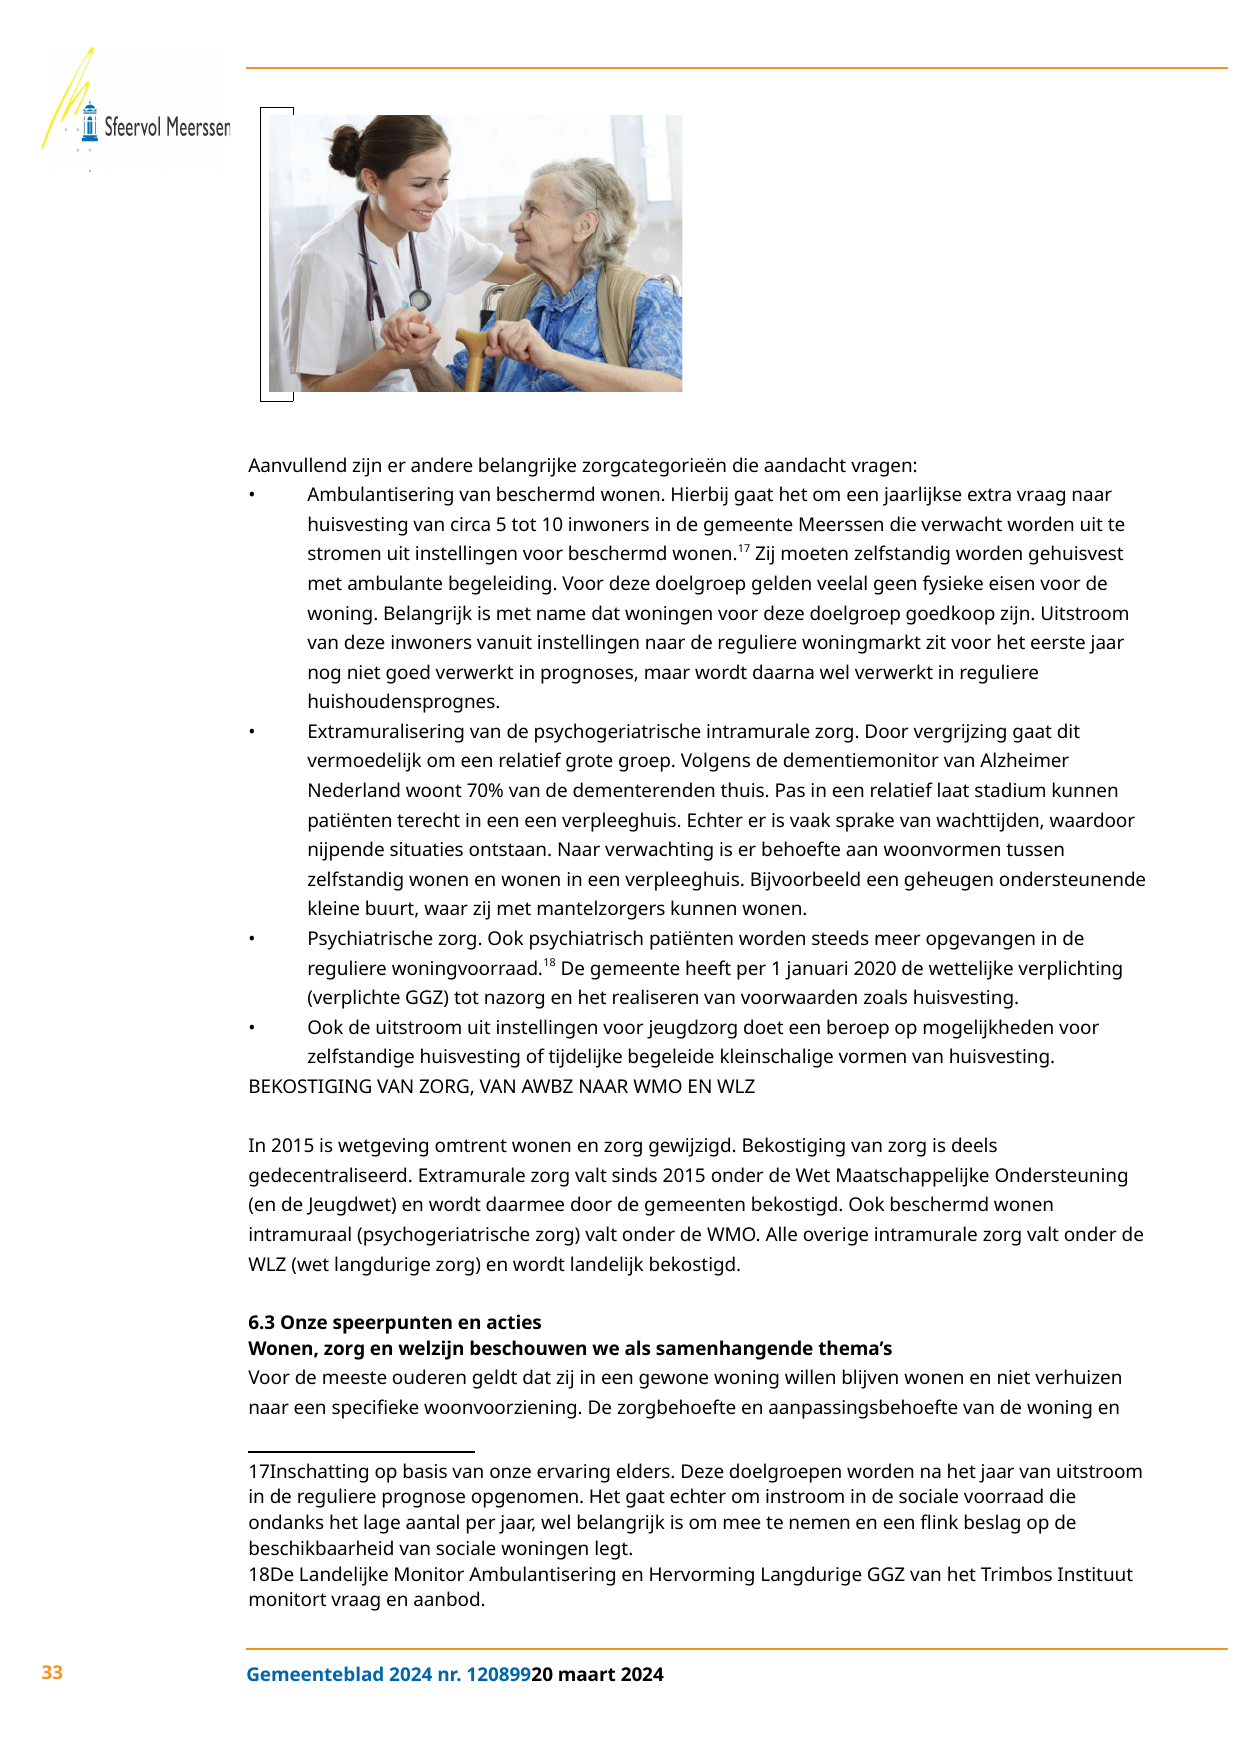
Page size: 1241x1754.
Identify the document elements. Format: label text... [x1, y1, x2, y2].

list Inschatting op basis van onze ervaring elders. Deze doelgroepen worden na het jaar van uitstroom in de reguliere prognose opgenomen. Het gaat echter om instroom in de sociale voorraad die ondanks het lage aantal per jaar, wel belangrijk is om mee te nemen en een flink beslag op de beschikbaarheid van sociale woningen legt. [248, 1458, 1152, 1561]
list Ook de uitstroom uit instellingen voor jeugdzorg doet een beroep op mogelijkheden voor zelfstandige huisvesting of tijdelijke begeleide kleinschalige vormen van huisvesting. [248, 1014, 1152, 1069]
list Psychiatrische zorg. Ook psychiatrisch patiënten worden steeds meer opgevangen in de reguliere woningvoorraad. De gemeente heeft per 1 januari 2020 de wettelijke verplichting (verplichte GGZ) tot nazorg en het realiseren van voorwaarden zoals huisvesting. [248, 925, 1152, 1010]
picture [268, 115, 683, 392]
list Extramuralisering van de psychogeriatrische intramurale zorg. Door vergrijzing gaat dit vermoedelijk om een relatief grote groep. Volgens de dementiemonitor van Alzheimer Nederland woont 70% van de dementerenden thuis. Pas in een relatief laat stadium kunnen patiënten terecht in een een verpleeghuis. Echter er is vaak sprake van wachttijden, waardoor nijpende situaties ontstaan. Naar verwachting is er behoefte aan woonvormen tussen zelfstandig wonen en wonen in een verpleeghuis. Bijvoorbeeld een geheugen ondersteunende kleine buurt, waar zij met mantelzorgers kunnen wonen. [248, 718, 1152, 921]
text Voor de meeste ouderen geldt dat zij in een gewone woning willen blijven wonen en niet verhuizen naar een specifieke woonvoorziening. De zorgbehoefte en aanpassingsbehoefte van de woning en [248, 1364, 1152, 1420]
text 6.3 Onze speerpunten en acties [248, 1309, 1152, 1335]
text Aanvullend zijn er andere belangrijke zorgcategorieën die aandacht vragen: [248, 452, 1152, 478]
picture [41, 47, 231, 172]
list De Landelijke Monitor Ambulantisering en Hervorming Langdurige GGZ van het Trimbos Instituut monitort vraag en aanbod. [248, 1561, 1152, 1612]
table_header BEKOSTIGING VAN ZORG, VAN AWBZ NAAR WMO EN WLZ In 2015 is wetgeving omtrent wonen en zorg gewijzigd. Bekostiging van zorg is deels gedecentraliseerd. Extramurale zorg valt sinds 2015 onder de Wet Maatschappelijke Ondersteuning (en de Jeugdwet) en wordt daarmee door de gemeenten bekostigd. Ook beschermd wonen intramuraal (psychogeriatrische zorg) valt onder de WMO. Alle overige intramurale zorg valt onder de WLZ (wet langdurige zorg) en wordt landelijk bekostigd. [248, 1073, 1152, 1276]
list Ambulantisering van beschermd wonen. Hierbij gaat het om een jaarlijkse extra vraag naar huisvesting van circa 5 tot 10 inwoners in de gemeente Meerssen die verwacht worden uit te stromen uit instellingen voor beschermd wonen. Zij moeten zelfstandig worden gehuisvest met ambulante begeleiding. Voor deze doelgroep gelden veelal geen fysieke eisen voor de woning. Belangrijk is met name dat woningen voor deze doelgroep goedkoop zijn. Uitstroom van deze inwoners vanuit instellingen naar de reguliere woningmarkt zit voor het eerste jaar nog niet goed verwerkt in prognoses, maar wordt daarna wel verwerkt in reguliere huishoudensprognes. [248, 481, 1152, 714]
text Wonen, zorg en welzijn beschouwen we als samenhangende thema’s [248, 1335, 1152, 1361]
